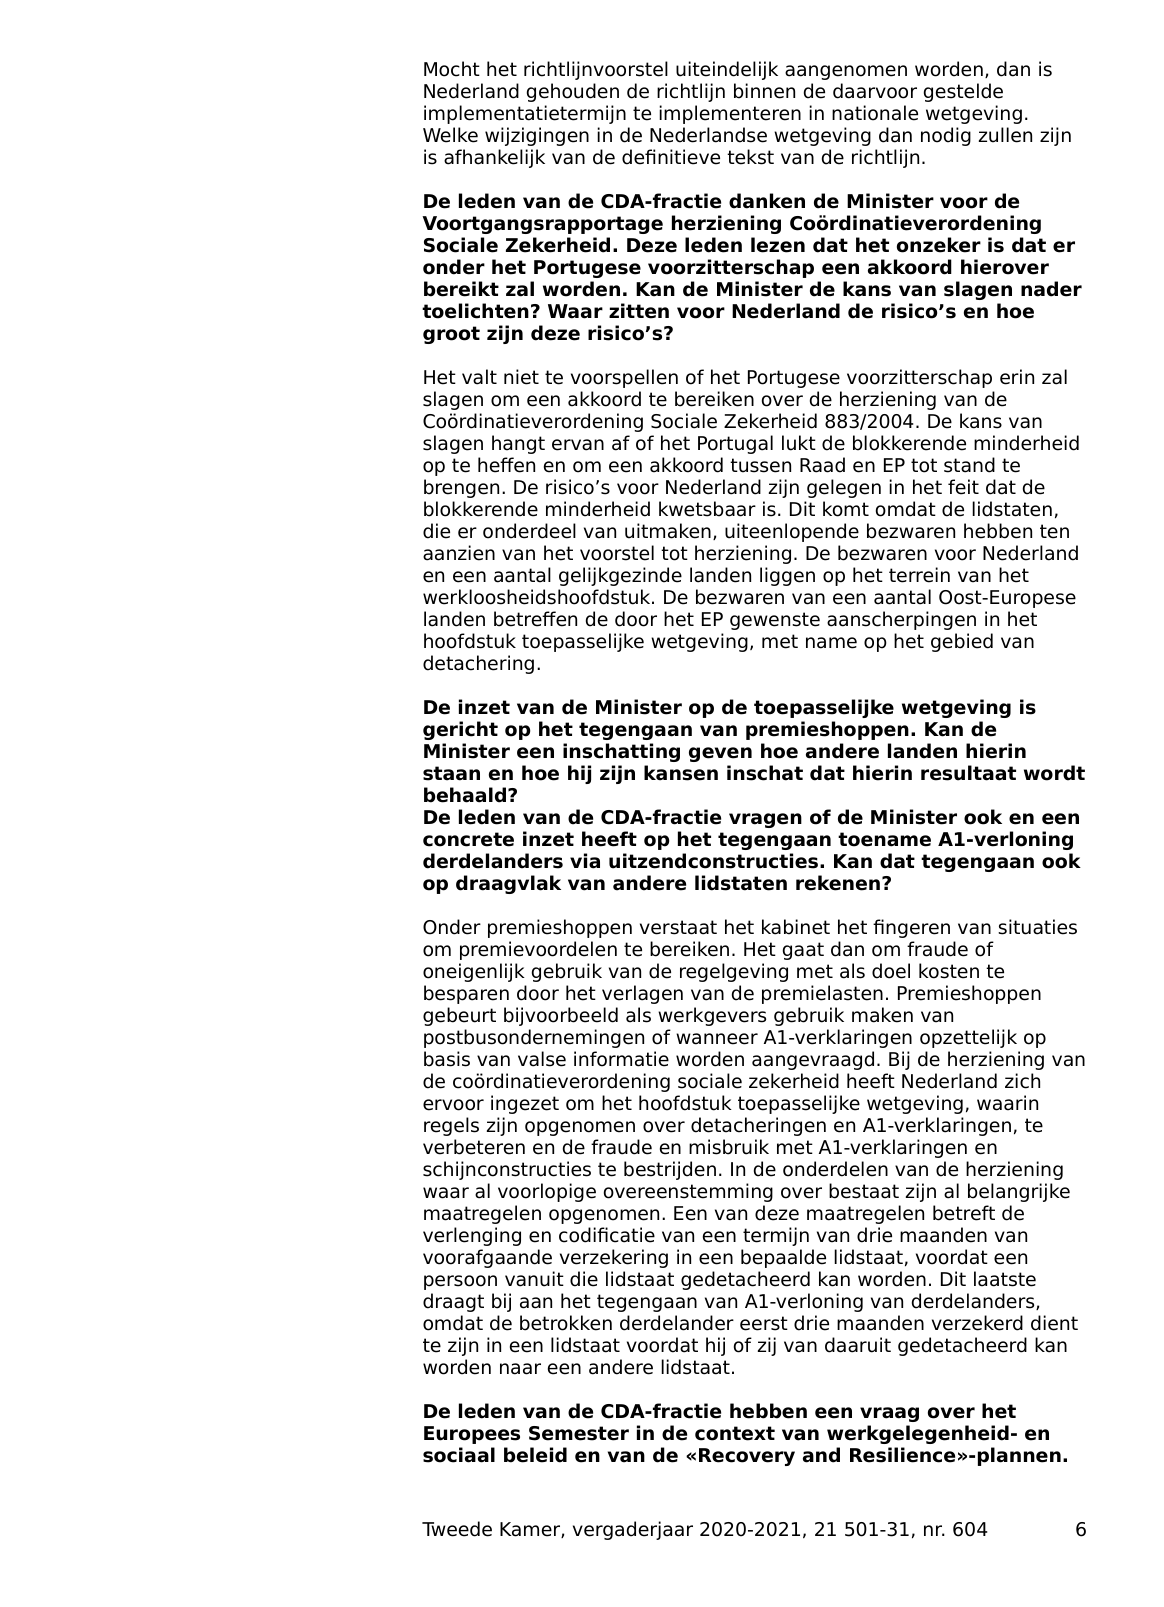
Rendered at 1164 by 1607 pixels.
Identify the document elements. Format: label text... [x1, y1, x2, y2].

text De leden van de CDA-fractie vragen of de Minister ook en een concrete inzet heeft op het tegengaan toename A1-verloning derdelanders via uitzendconstructies. Kan dat tegengaan ook op draagvlak van andere lidstaten rekenen? [422, 807, 1087, 895]
text Onder premieshoppen verstaat het kabinet het fingeren van situaties om premievoordelen te bereiken. Het gaat dan om fraude of oneigenlijk gebruik van de regelgeving met als doel kosten te besparen door het verlagen van de premielasten. Premieshoppen gebeurt bijvoorbeeld als werkgevers gebruik maken van postbusondernemingen of wanneer A1-verklaringen opzettelijk op basis van valse informatie worden aangevraagd. Bij de herziening van de coördinatieverordening sociale zekerheid heeft Nederland zich ervoor ingezet om het hoofdstuk toepasselijke wetgeving, waarin regels zijn opgenomen over detacheringen en A1-verklaringen, te verbeteren en de fraude en misbruik met A1-verklaringen en schijnconstructies te bestrijden. In de onderdelen van de herziening waar al voorlopige overeenstemming over bestaat zijn al belangrijke maatregelen opgenomen. Een van deze maatregelen betreft de verlenging en codificatie van een termijn van drie maanden van voorafgaande verzekering in een bepaalde lidstaat, voordat een persoon vanuit die lidstaat gedetacheerd kan worden. Dit laatste draagt bij aan het tegengaan van A1-verloning van derdelanders, omdat de betrokken derdelander eerst drie maanden verzekerd dient te zijn in een lidstaat voordat hij of zij van daaruit gedetacheerd kan worden naar een andere lidstaat. [422, 917, 1087, 1379]
text Mocht het richtlijnvoorstel uiteindelijk aangenomen worden, dan is Nederland gehouden de richtlijn binnen de daarvoor gestelde implementatietermijn te implementeren in nationale wetgeving. Welke wijzigingen in de Nederlandse wetgeving dan nodig zullen zijn is afhankelijk van de definitieve tekst van de richtlijn. [422, 59, 1087, 169]
text De leden van de CDA-fractie danken de Minister voor de Voortgangsrapportage herziening Coördinatieverordening Sociale Zekerheid. Deze leden lezen dat het onzeker is dat er onder het Portugese voorzitterschap een akkoord hierover bereikt zal worden. Kan de Minister de kans van slagen nader toelichten? Waar zitten voor Nederland de risico’s en hoe groot zijn deze risico’s? [422, 191, 1087, 345]
text De inzet van de Minister op de toepasselijke wetgeving is gericht op het tegengaan van premieshoppen. Kan de Minister een inschatting geven hoe andere landen hierin staan en hoe hij zijn kansen inschat dat hierin resultaat wordt behaald? [422, 697, 1087, 807]
text Het valt niet te voorspellen of het Portugese voorzitterschap erin zal slagen om een akkoord te bereiken over de herziening van de Coördinatieverordening Sociale Zekerheid 883/2004. De kans van slagen hangt ervan af of het Portugal lukt de blokkerende minderheid op te heffen en om een akkoord tussen Raad en EP tot stand te brengen. De risico’s voor Nederland zijn gelegen in het feit dat de blokkerende minderheid kwetsbaar is. Dit komt omdat de lidstaten, die er onderdeel van uitmaken, uiteenlopende bezwaren hebben ten aanzien van het voorstel tot herziening. De bezwaren voor Nederland en een aantal gelijkgezinde landen liggen op het terrein van het werkloosheidshoofdstuk. De bezwaren van een aantal Oost-Europese landen betreffen de door het EP gewenste aanscherpingen in het hoofdstuk toepasselijke wetgeving, met name op het gebied van detachering. [422, 367, 1087, 675]
text De leden van de CDA-fractie hebben een vraag over het Europees Semester in de context van werkgelegenheid- en sociaal beleid en van de «Recovery and Resilience»-plannen. [422, 1401, 1087, 1467]
